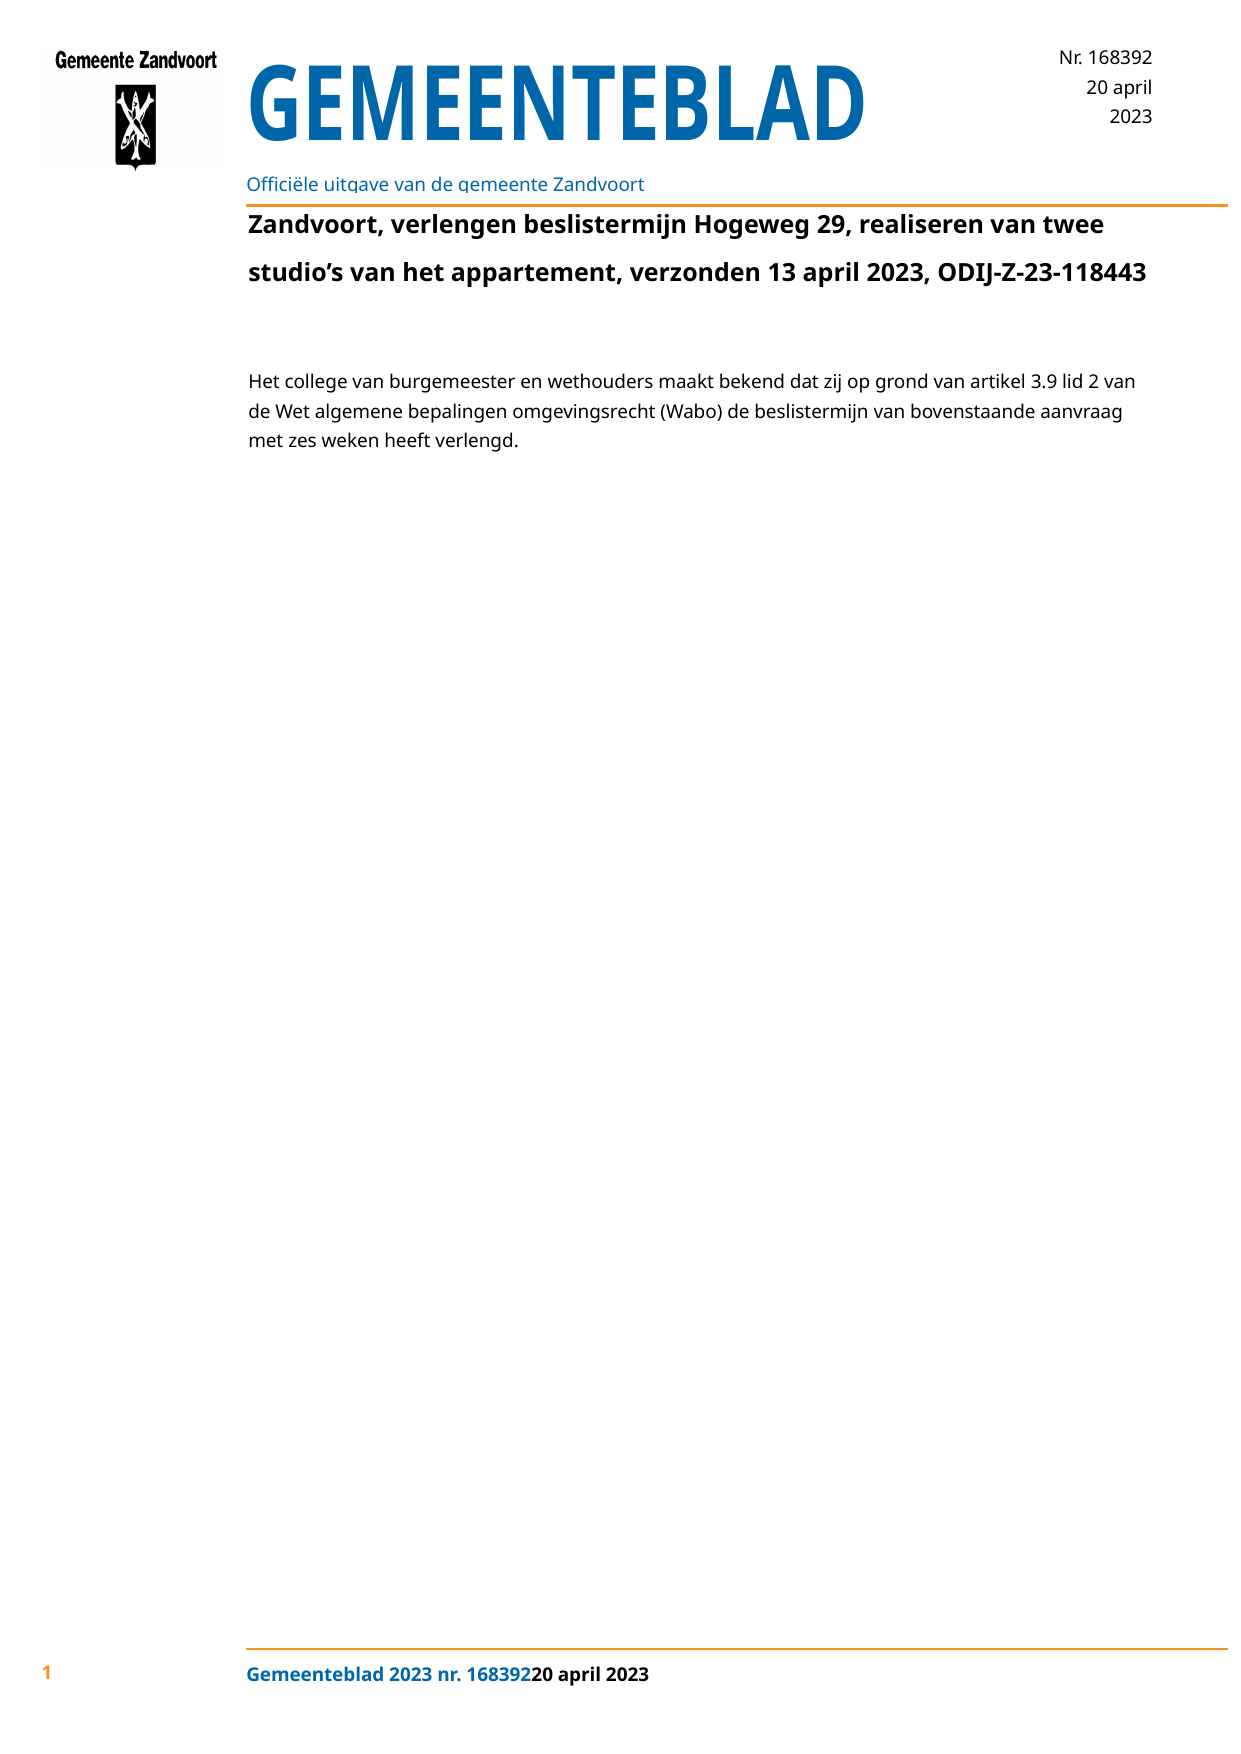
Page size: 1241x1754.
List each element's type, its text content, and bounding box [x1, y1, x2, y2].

picture [41, 47, 231, 172]
text Het college van burgemeester en wethouders maakt bekend dat zij op grond van artikel 3.9 lid 2 van de Wet algemene bepalingen omgevingsrecht (Wabo) de beslistermijn van bovenstaande aanvraag met zes weken heeft verlengd. [248, 368, 1152, 453]
text Zandvoort, verlengen beslistermijn Hogeweg 29, realiseren van twee studio’s van het appartement, verzonden 13 april 2023, ODIJ-Z-23-118443 [248, 207, 1152, 288]
